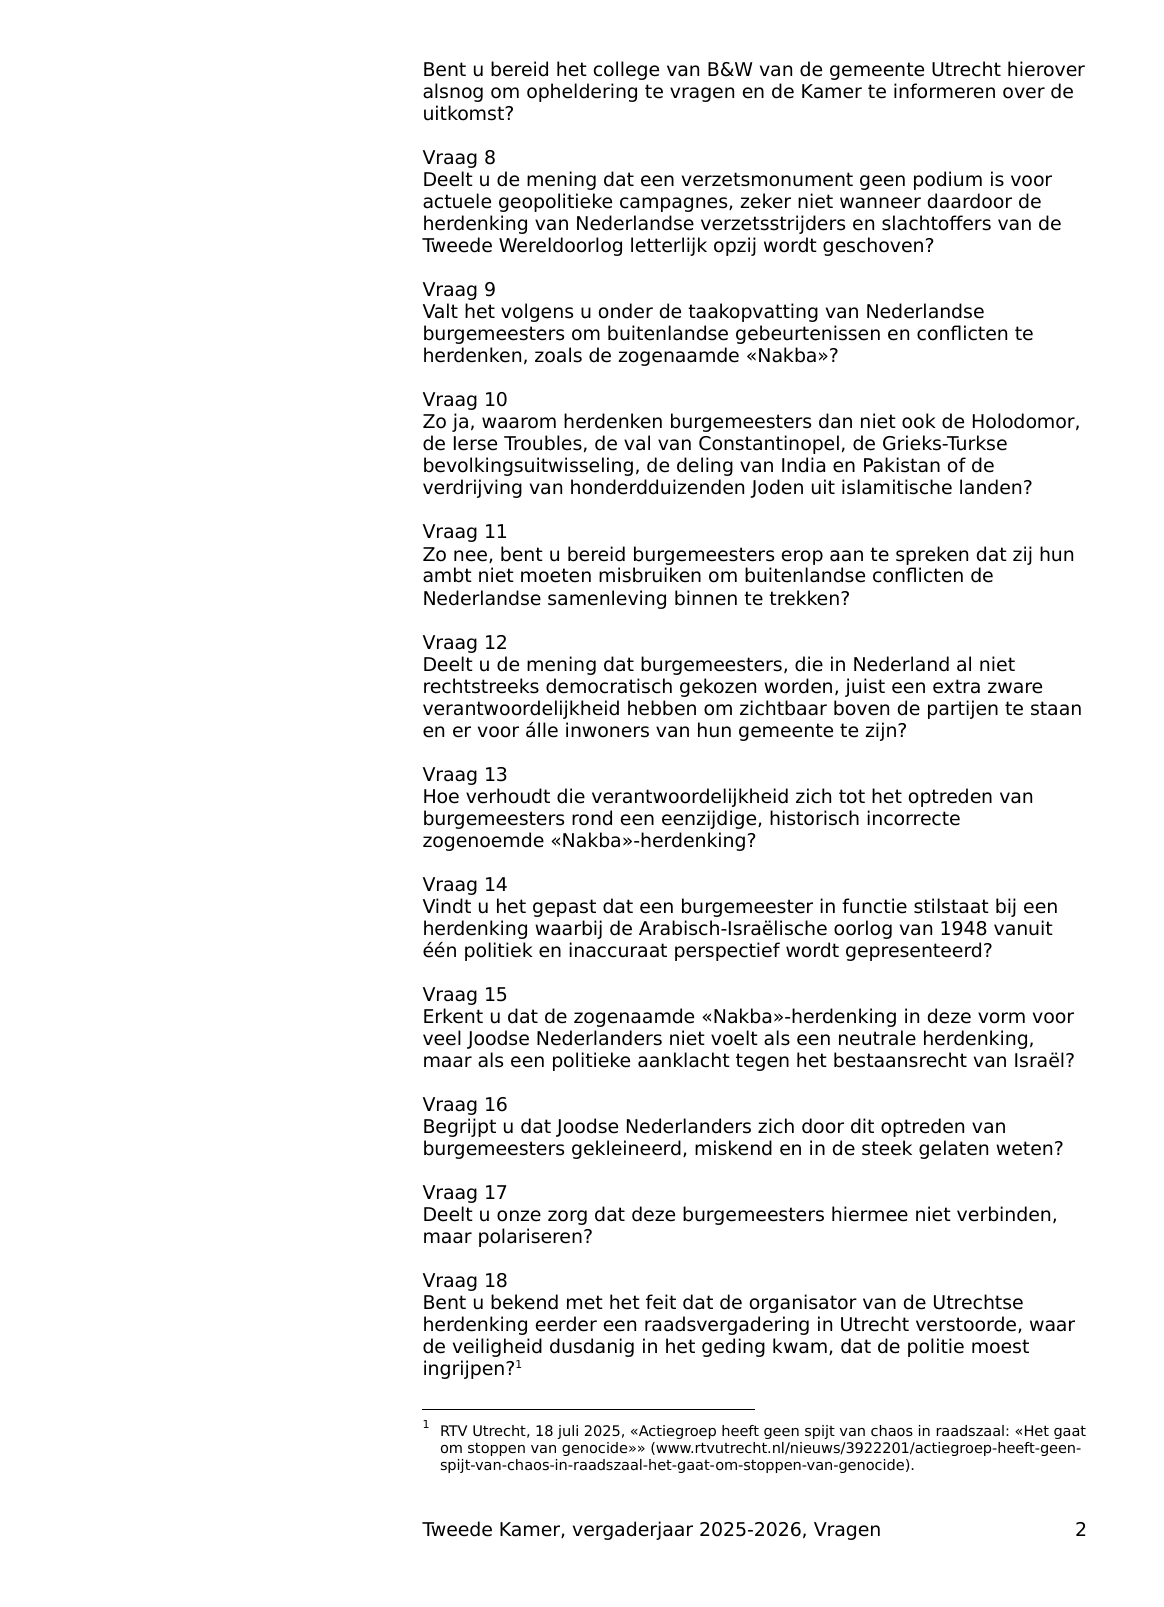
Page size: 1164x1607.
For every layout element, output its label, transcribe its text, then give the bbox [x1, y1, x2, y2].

text Vraag 8 [422, 147, 1087, 169]
text Zo ja, waarom herdenken burgemeesters dan niet ook de Holodomor, de Ierse Troubles, de val van Constantinopel, de Grieks-Turkse bevolkingsuitwisseling, de deling van India en Pakistan of de verdrijving van honderdduizenden Joden uit islamitische landen? [422, 411, 1087, 499]
text Vraag 15 [422, 984, 1087, 1006]
text Vraag 16 [422, 1094, 1087, 1116]
text Vraag 13 [422, 764, 1087, 786]
text RTV Utrecht, 18 juli 2025, «Actiegroep heeft geen spijt van chaos in raadszaal: «Het gaat om stoppen van genocide»» (www.rtvutrecht.nl/nieuws/3922201/actiegroep-heeft-geen-spijt-van-chaos-in-raadszaal-het-gaat-om-stoppen-van-genocide). [422, 1418, 1087, 1474]
text Vindt u het gepast dat een burgemeester in functie stilstaat bij een herdenking waarbij de Arabisch-Israëlische oorlog van 1948 vanuit één politiek en inaccuraat perspectief wordt gepresenteerd? [422, 896, 1087, 962]
text Vraag 10 [422, 389, 1087, 411]
text Deelt u de mening dat een verzetsmonument geen podium is voor actuele geopolitieke campagnes, zeker niet wanneer daardoor de herdenking van Nederlandse verzetsstrijders en slachtoffers van de Tweede Wereldoorlog letterlijk opzij wordt geschoven? [422, 169, 1087, 257]
text Deelt u onze zorg dat deze burgemeesters hiermee niet verbinden, maar polariseren? [422, 1204, 1087, 1248]
text Vraag 12 [422, 632, 1087, 653]
text Vraag 17 [422, 1182, 1087, 1204]
text Bent u bekend met het feit dat de organisator van de Utrechtse herdenking eerder een raadsvergadering in Utrecht verstoorde, waar de veiligheid dusdanig in het geding kwam, dat de politie moest ingrijpen? [422, 1292, 1087, 1380]
text Begrijpt u dat Joodse Nederlanders zich door dit optreden van burgemeesters gekleineerd, miskend en in de steek gelaten weten? [422, 1116, 1087, 1160]
text Erkent u dat de zogenaamde «Nakba»-herdenking in deze vorm voor veel Joodse Nederlanders niet voelt als een neutrale herdenking, maar als een politieke aanklacht tegen het bestaansrecht van Israël? [422, 1006, 1087, 1072]
text Hoe verhoudt die verantwoordelijkheid zich tot het optreden van burgemeesters rond een eenzijdige, historisch incorrecte zogenoemde «Nakba»-herdenking? [422, 786, 1087, 852]
text Vraag 9 [422, 279, 1087, 301]
text Valt het volgens u onder de taakopvatting van Nederlandse burgemeesters om buitenlandse gebeurtenissen en conflicten te herdenken, zoals de zogenaamde «Nakba»? [422, 301, 1087, 367]
text Vraag 18 [422, 1270, 1087, 1292]
text Deelt u de mening dat burgemeesters, die in Nederland al niet rechtstreeks democratisch gekozen worden, juist een extra zware verantwoordelijkheid hebben om zichtbaar boven de partijen te staan en er voor álle inwoners van hun gemeente te zijn? [422, 653, 1087, 741]
text Vraag 14 [422, 874, 1087, 896]
text Zo nee, bent u bereid burgemeesters erop aan te spreken dat zij hun ambt niet moeten misbruiken om buitenlandse conflicten de Nederlandse samenleving binnen te trekken? [422, 543, 1087, 609]
text Vraag 11 [422, 521, 1087, 543]
text Bent u bereid het college van B&W van de gemeente Utrecht hierover alsnog om opheldering te vragen en de Kamer te informeren over de uitkomst? [422, 59, 1087, 125]
